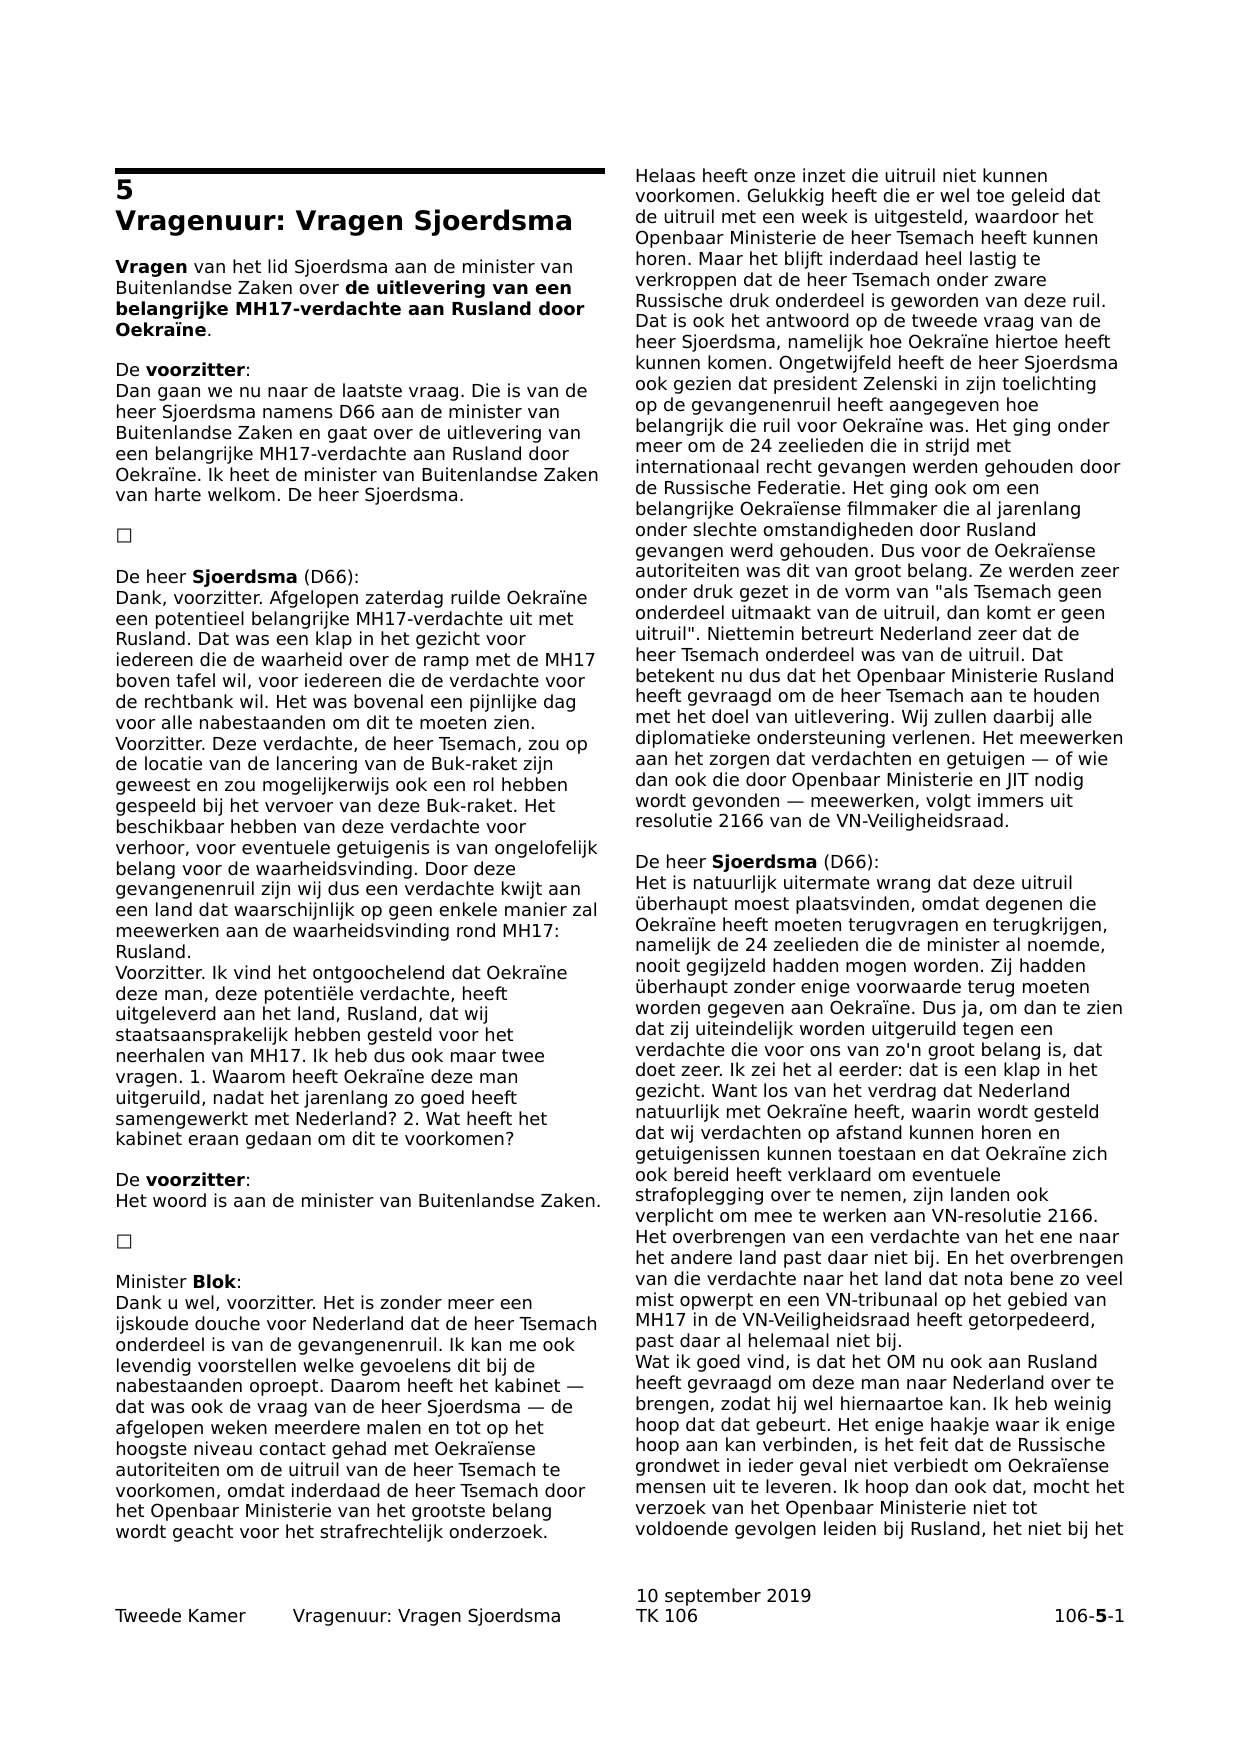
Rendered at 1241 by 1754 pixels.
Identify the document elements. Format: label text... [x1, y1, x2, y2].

text Voorzitter. Ik vind het ontgoochelend dat Oekraïne deze man, deze potentiële verdachte, heeft uitgeleverd aan het land, Rusland, dat wij staatsaansprakelijk hebben gesteld voor het neerhalen van MH17. Ik heb dus ook maar twee vragen. 1. Waarom heeft Oekraïne deze man uitgeruild, nadat het jarenlang zo goed heeft samengewerkt met Nederland? 2. Wat heeft het kabinet eraan gedaan om dit te voorkomen? [115, 962, 605, 1150]
text De heer Sjoerdsma (D66): [635, 852, 1125, 873]
title 5 Vragenuur: Vragen Sjoerdsma [115, 174, 605, 237]
text Dank u wel, voorzitter. Het is zonder meer een ijskoude douche voor Nederland dat de heer Tsemach onderdeel is van de gevangenenruil. Ik kan me ook levendig voorstellen welke gevoelens dit bij de nabestaanden oproept. Daarom heeft het kabinet — dat was ook de vraag van de heer Sjoerdsma — de afgelopen weken meerdere malen en tot op het hoogste niveau contact gehad met Oekraïense autoriteiten om de uitruil van de heer Tsemach te voorkomen, omdat inderdaad de heer Tsemach door het Openbaar Ministerie van het grootste belang wordt geacht voor het strafrechtelijk onderzoek. [115, 1293, 605, 1543]
text Minister Blok: [115, 1272, 605, 1293]
text De heer Sjoerdsma (D66): [115, 567, 605, 587]
text ⬜ [115, 1231, 605, 1252]
text Dan gaan we nu naar de laatste vraag. Die is van de heer Sjoerdsma namens D66 aan de minister van Buitenlandse Zaken en gaat over de uitlevering van een belangrijke MH17-verdachte aan Rusland door Oekraïne. Ik heet de minister van Buitenlandse Zaken van harte welkom. De heer Sjoerdsma. [115, 381, 605, 506]
text ⬜ [115, 526, 605, 547]
text De voorzitter: [115, 1170, 605, 1191]
text Dat is ook het antwoord op de tweede vraag van de heer Sjoerdsma, namelijk hoe Oekraïne hiertoe heeft kunnen komen. Ongetwijfeld heeft de heer Sjoerdsma ook gezien dat president Zelenski in zijn toelichting op de gevangenenruil heeft aangegeven hoe belangrijk die ruil voor Oekraïne was. Het ging onder meer om de 24 zeelieden die in strijd met internationaal recht gevangen werden gehouden door de Russische Federatie. Het ging ook om een belangrijke Oekraïense filmmaker die al jarenlang onder slechte omstandigheden door Rusland gevangen werd gehouden. Dus voor de Oekraïense autoriteiten was dit van groot belang. Ze werden zeer onder druk gezet in de vorm van "als Tsemach geen onderdeel uitmaakt van de uitruil, dan komt er geen uitruil". Niettemin betreurt Nederland zeer dat de heer Tsemach onderdeel was van de uitruil. Dat betekent nu dus dat het Openbaar Ministerie Rusland heeft gevraagd om de heer Tsemach aan te houden met het doel van uitlevering. Wij zullen daarbij alle diplomatieke ondersteuning verlenen. Het meewerken aan het zorgen dat verdachten en getuigen — of wie dan ook die door Openbaar Ministerie en JIT nodig wordt gevonden — meewerken, volgt immers uit resolutie 2166 van de VN-Veiligheidsraad. [635, 311, 1125, 832]
text Dank, voorzitter. Afgelopen zaterdag ruilde Oekraïne een potentieel belangrijke MH17-verdachte uit met Rusland. Dat was een klap in het gezicht voor iedereen die de waarheid over de ramp met de MH17 boven tafel wil, voor iedereen die de verdachte voor de rechtbank wil. Het was bovenal een pijnlijke dag voor alle nabestaanden om dit te moeten zien. [115, 587, 605, 733]
text Het woord is aan de minister van Buitenlandse Zaken. [115, 1191, 605, 1211]
text Voorzitter. Deze verdachte, de heer Tsemach, zou op de locatie van de lancering van de Buk-raket zijn geweest en zou mogelijkerwijs ook een rol hebben gespeeld bij het vervoer van deze Buk-raket. Het beschikbaar hebben van deze verdachte voor verhoor, voor eventuele getuigenis is van ongelofelijk belang voor de waarheidsvinding. Door deze gevangenenruil zijn wij dus een verdachte kwijt aan een land dat waarschijnlijk op geen enkele manier zal meewerken aan de waarheidsvinding rond MH17: Rusland. [115, 733, 605, 962]
text Het is natuurlijk uitermate wrang dat deze uitruil überhaupt moest plaatsvinden, omdat degenen die Oekraïne heeft moeten terugvragen en terugkrijgen, namelijk de 24 zeelieden die de minister al noemde, nooit gegijzeld hadden mogen worden. Zij hadden überhaupt zonder enige voorwaarde terug moeten worden gegeven aan Oekraïne. Dus ja, om dan te zien dat zij uiteindelijk worden uitgeruild tegen een verdachte die voor ons van zo'n groot belang is, dat doet zeer. Ik zei het al eerder: dat is een klap in het gezicht. Want los van het verdrag dat Nederland natuurlijk met Oekraïne heeft, waarin wordt gesteld dat wij verdachten op afstand kunnen horen en getuigenissen kunnen toestaan en dat Oekraïne zich ook bereid heeft verklaard om eventuele strafoplegging over te nemen, zijn landen ook verplicht om mee te werken aan VN-resolutie 2166. Het overbrengen van een verdachte van het ene naar het andere land past daar niet bij. En het overbrengen van die verdachte naar het land dat nota bene zo veel mist opwerpt en een VN-tribunaal op het gebied van MH17 in de VN-Veiligheidsraad heeft getorpedeerd, past daar al helemaal niet bij. [635, 873, 1125, 1352]
text Helaas heeft onze inzet die uitruil niet kunnen voorkomen. Gelukkig heeft die er wel toe geleid dat de uitruil met een week is uitgesteld, waardoor het Openbaar Ministerie de heer Tsemach heeft kunnen horen. Maar het blijft inderdaad heel lastig te verkroppen dat de heer Tsemach onder zware Russische druk onderdeel is geworden van deze ruil. [635, 165, 1125, 311]
text Vragen van het lid Sjoerdsma aan de minister van Buitenlandse Zaken over de uitlevering van een belangrijke MH17-verdachte aan Rusland door Oekraïne. [115, 257, 605, 340]
text De voorzitter: [115, 360, 605, 381]
text Wat ik goed vind, is dat het OM nu ook aan Rusland heeft gevraagd om deze man naar Nederland over te brengen, zodat hij wel hiernaartoe kan. Ik heb weinig hoop dat dat gebeurt. Het enige haakje waar ik enige hoop aan kan verbinden, is het feit dat de Russische grondwet in ieder geval niet verbiedt om Oekraïense mensen uit te leveren. Ik hoop dan ook dat, mocht het verzoek van het Openbaar Ministerie niet tot voldoende gevolgen leiden bij Rusland, het niet bij het [635, 1352, 1125, 1539]
